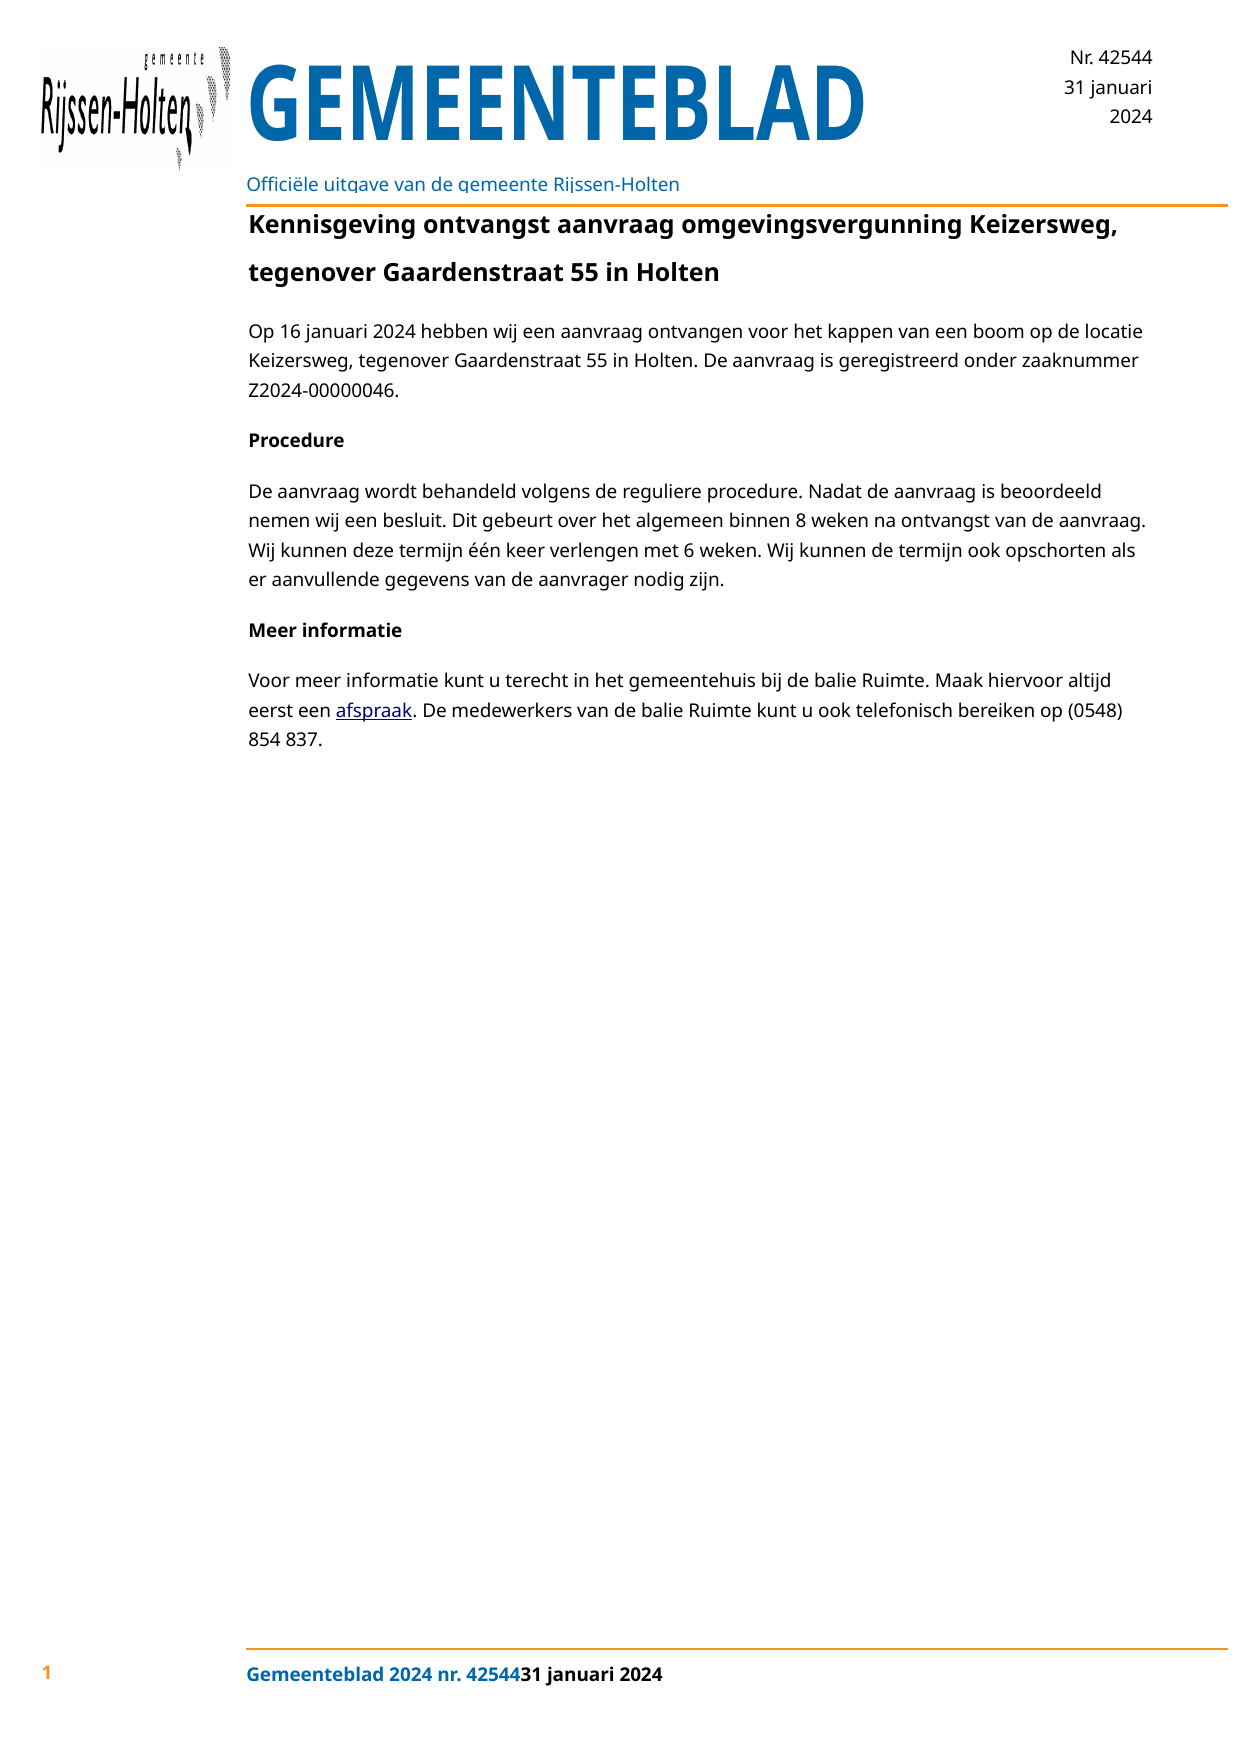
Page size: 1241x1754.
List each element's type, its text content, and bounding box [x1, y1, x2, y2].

text Procedure [248, 427, 1152, 453]
text Op 16 januari 2024 hebben wij een aanvraag ontvangen voor het kappen van een boom op de locatie Keizersweg, tegenover Gaardenstraat 55 in Holten. De aanvraag is geregistreerd onder zaaknummer Z2024-00000046. [248, 318, 1152, 403]
text Meer informatie [248, 617, 1152, 643]
text Kennisgeving ontvangst aanvraag omgevingsvergunning Keizersweg, tegenover Gaardenstraat 55 in Holten [248, 207, 1152, 288]
text Voor meer informatie kunt u terecht in het gemeentehuis bij de balie Ruimte. Maak hiervoor altijd eerst een afspraak. De medewerkers van de balie Ruimte kunt u ook telefonisch bereiken op (0548) 854 837. [248, 667, 1152, 752]
picture [41, 47, 231, 172]
text De aanvraag wordt behandeld volgens de reguliere procedure. Nadat de aanvraag is beoordeeld nemen wij een besluit. Dit gebeurt over het algemeen binnen 8 weken na ontvangst van de aanvraag. Wij kunnen deze termijn één keer verlengen met 6 weken. Wij kunnen de termijn ook opschorten als er aanvullende gegevens van de aanvrager nodig zijn. [248, 478, 1152, 592]
